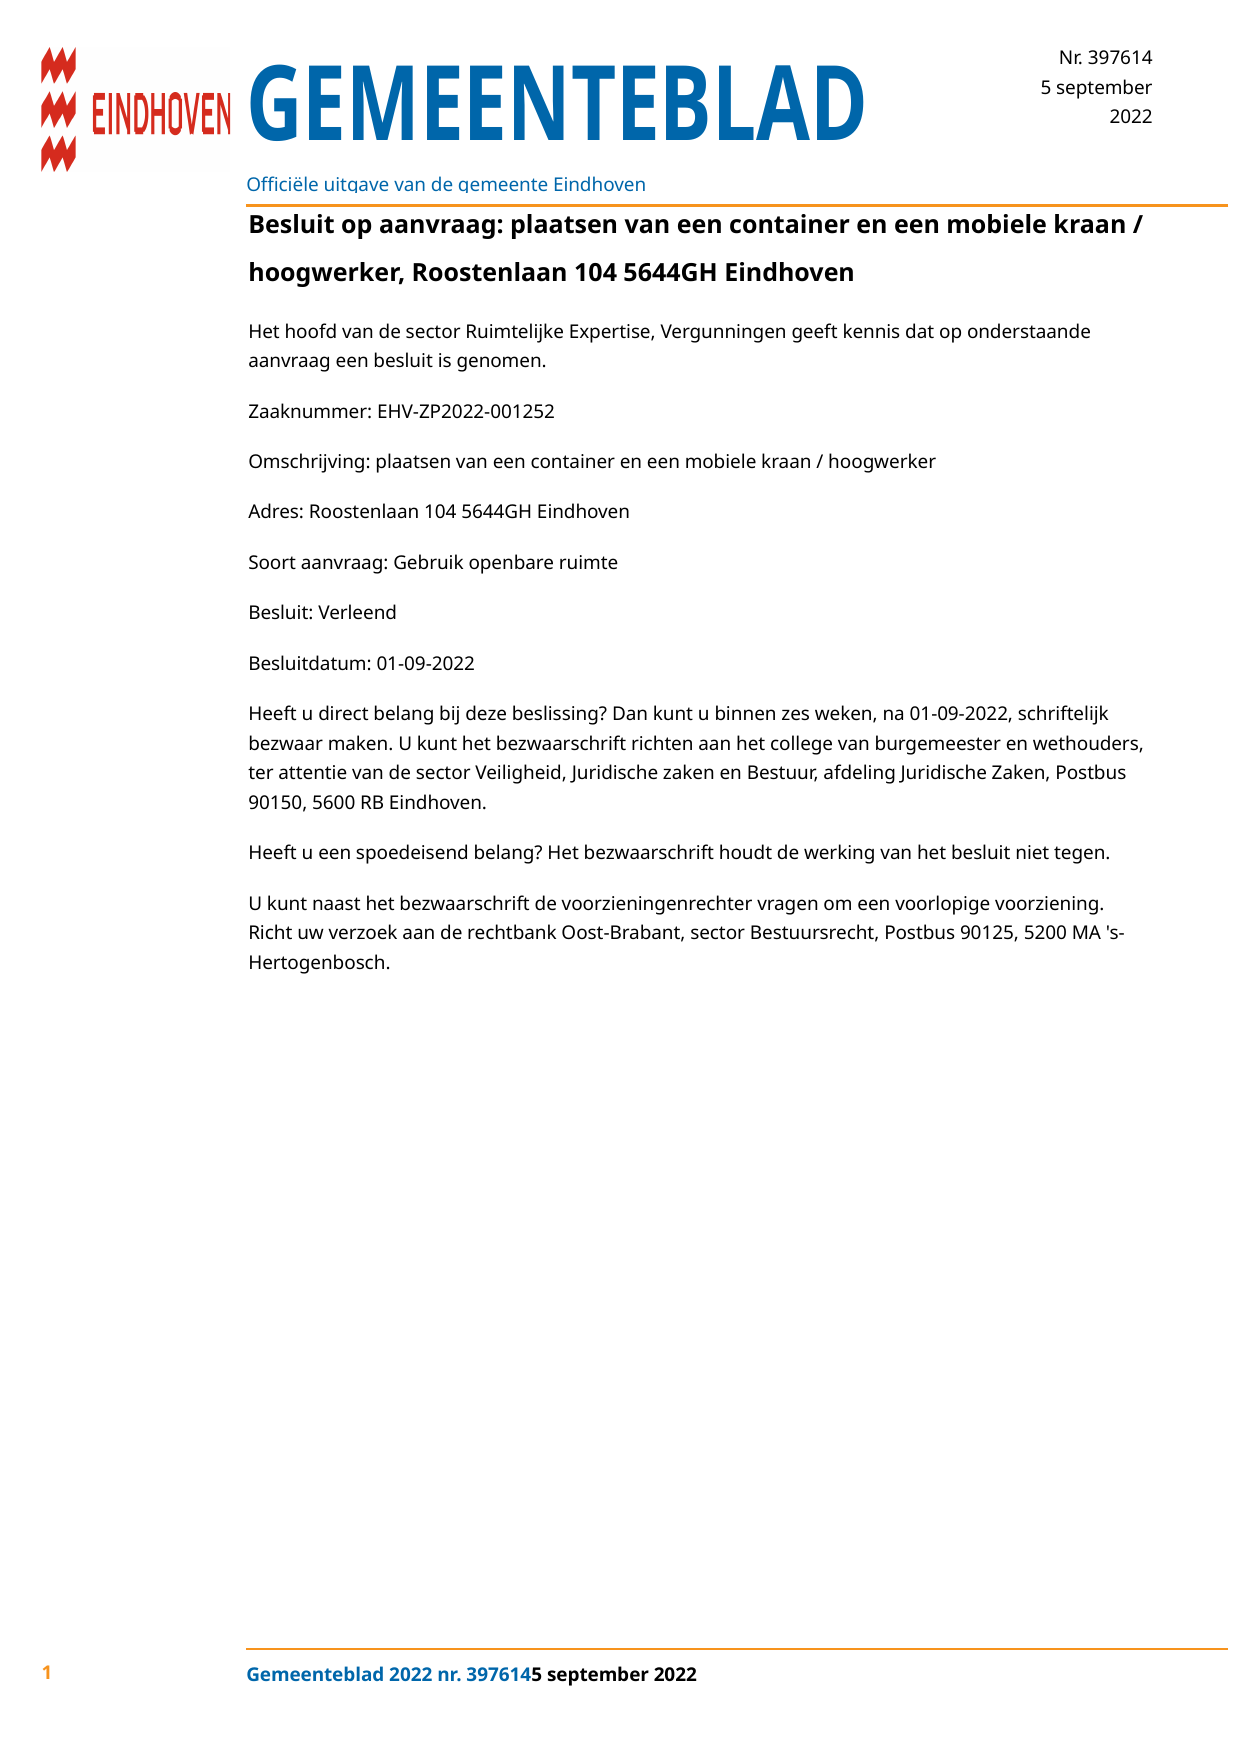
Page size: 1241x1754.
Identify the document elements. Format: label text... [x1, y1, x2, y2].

text Besluit op aanvraag: plaatsen van een container en een mobiele kraan / hoogwerker, Roostenlaan 104 5644GH Eindhoven [248, 207, 1152, 288]
text Soort aanvraag: Gebruik openbare ruimte [248, 549, 1152, 575]
text Omschrijving: plaatsen van een container en een mobiele kraan / hoogwerker [248, 448, 1152, 474]
text U kunt naast het bezwaarschrift de voorzieningenrechter vragen om een voorlopige voorziening. Richt uw verzoek aan de rechtbank Oost-Brabant, sector Bestuursrecht, Postbus 90125, 5200 MA 's-Hertogenbosch. [248, 890, 1152, 975]
text Heeft u een spoedeisend belang? Het bezwaarschrift houdt de werking van het besluit niet tegen. [248, 839, 1152, 865]
text Besluitdatum: 01-09-2022 [248, 650, 1152, 676]
text Zaaknummer: EHV-ZP2022-001252 [248, 398, 1152, 424]
text Adres: Roostenlaan 104 5644GH Eindhoven [248, 499, 1152, 524]
text Besluit: Verleend [248, 599, 1152, 625]
text Heeft u direct belang bij deze beslissing? Dan kunt u binnen zes weken, na 01-09-2022, schriftelijk bezwaar maken. U kunt het bezwaarschrift richten aan het college van burgemeester en wethouders, ter attentie van de sector Veiligheid, Juridische zaken en Bestuur, afdeling Juridische Zaken, Postbus 90150, 5600 RB Eindhoven. [248, 700, 1152, 815]
text Het hoofd van de sector Ruimtelijke Expertise, Vergunningen geeft kennis dat op onderstaande aanvraag een besluit is genomen. [248, 318, 1152, 373]
picture [41, 47, 231, 172]
